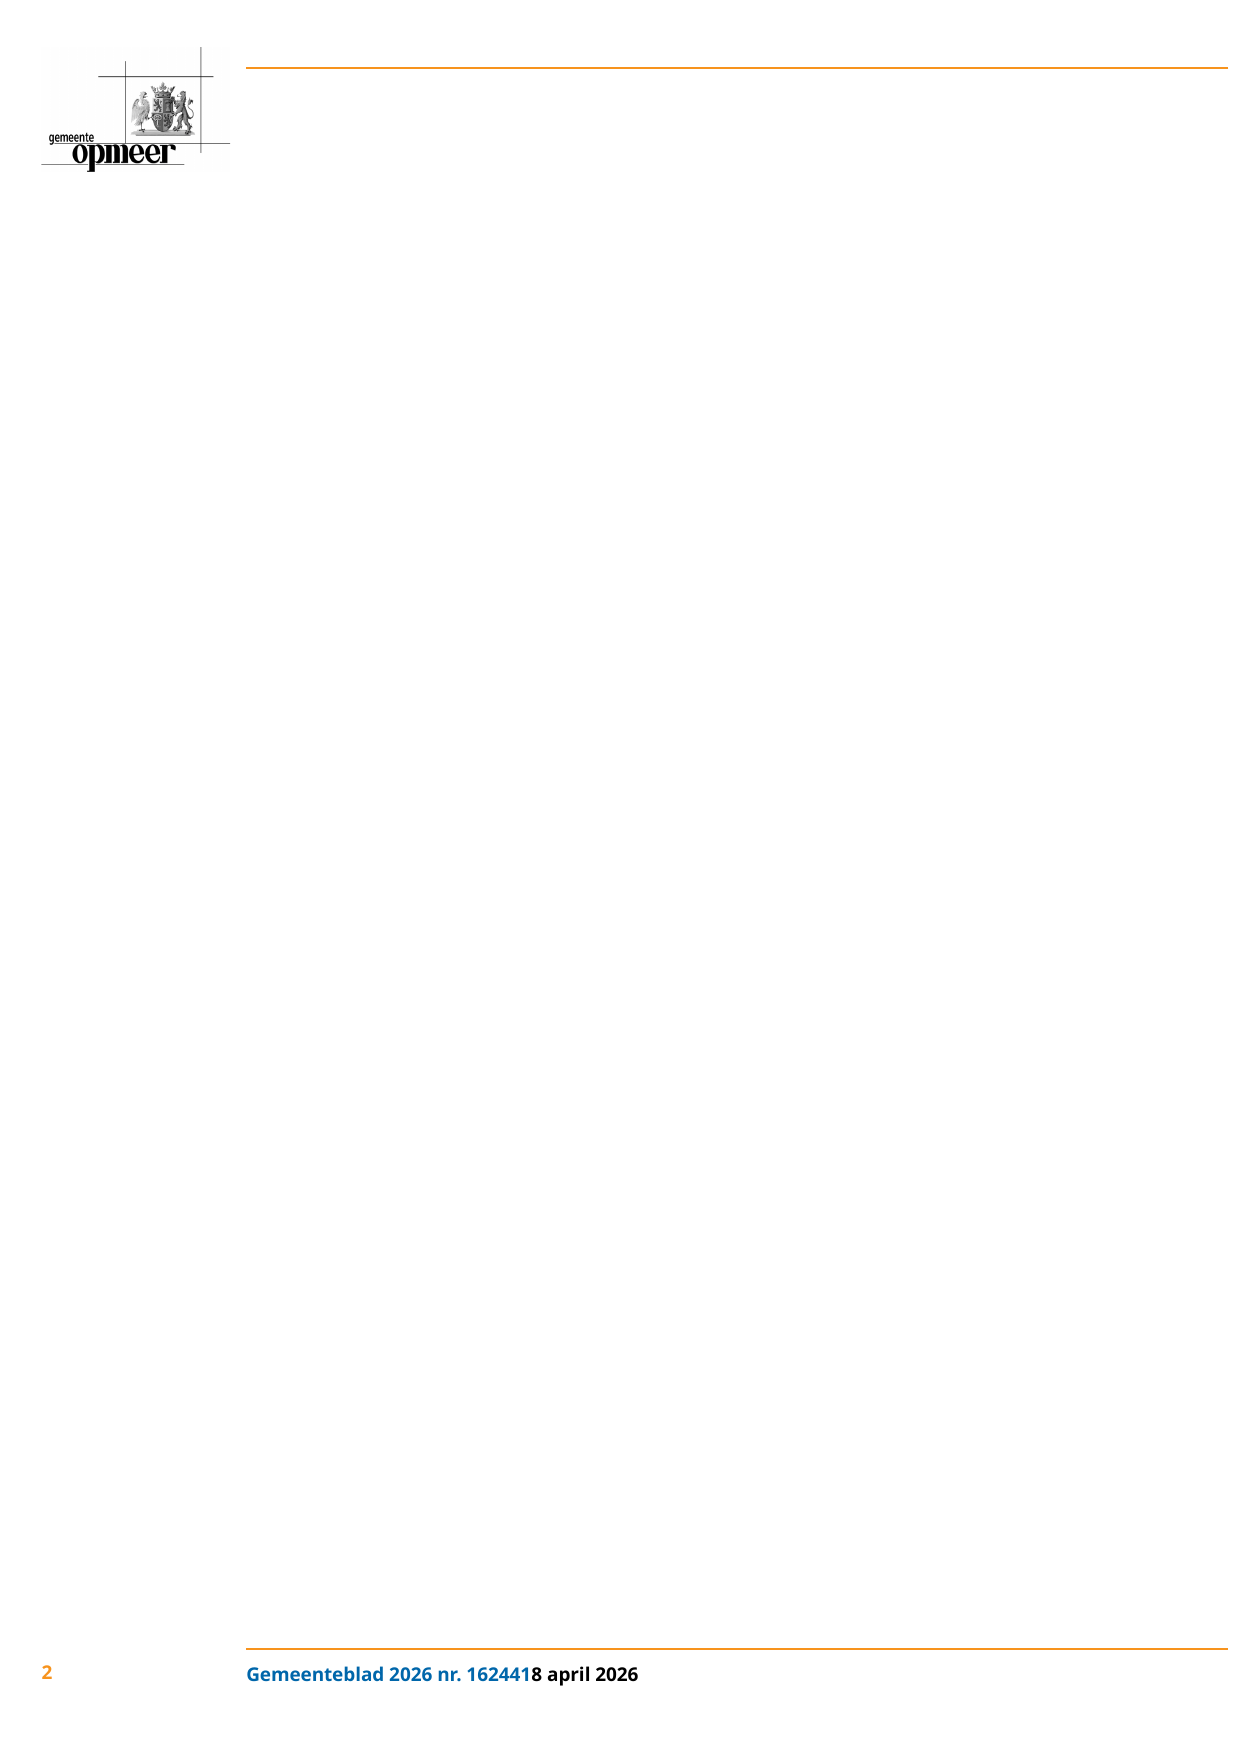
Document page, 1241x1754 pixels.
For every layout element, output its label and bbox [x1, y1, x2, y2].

picture [41, 47, 231, 172]
